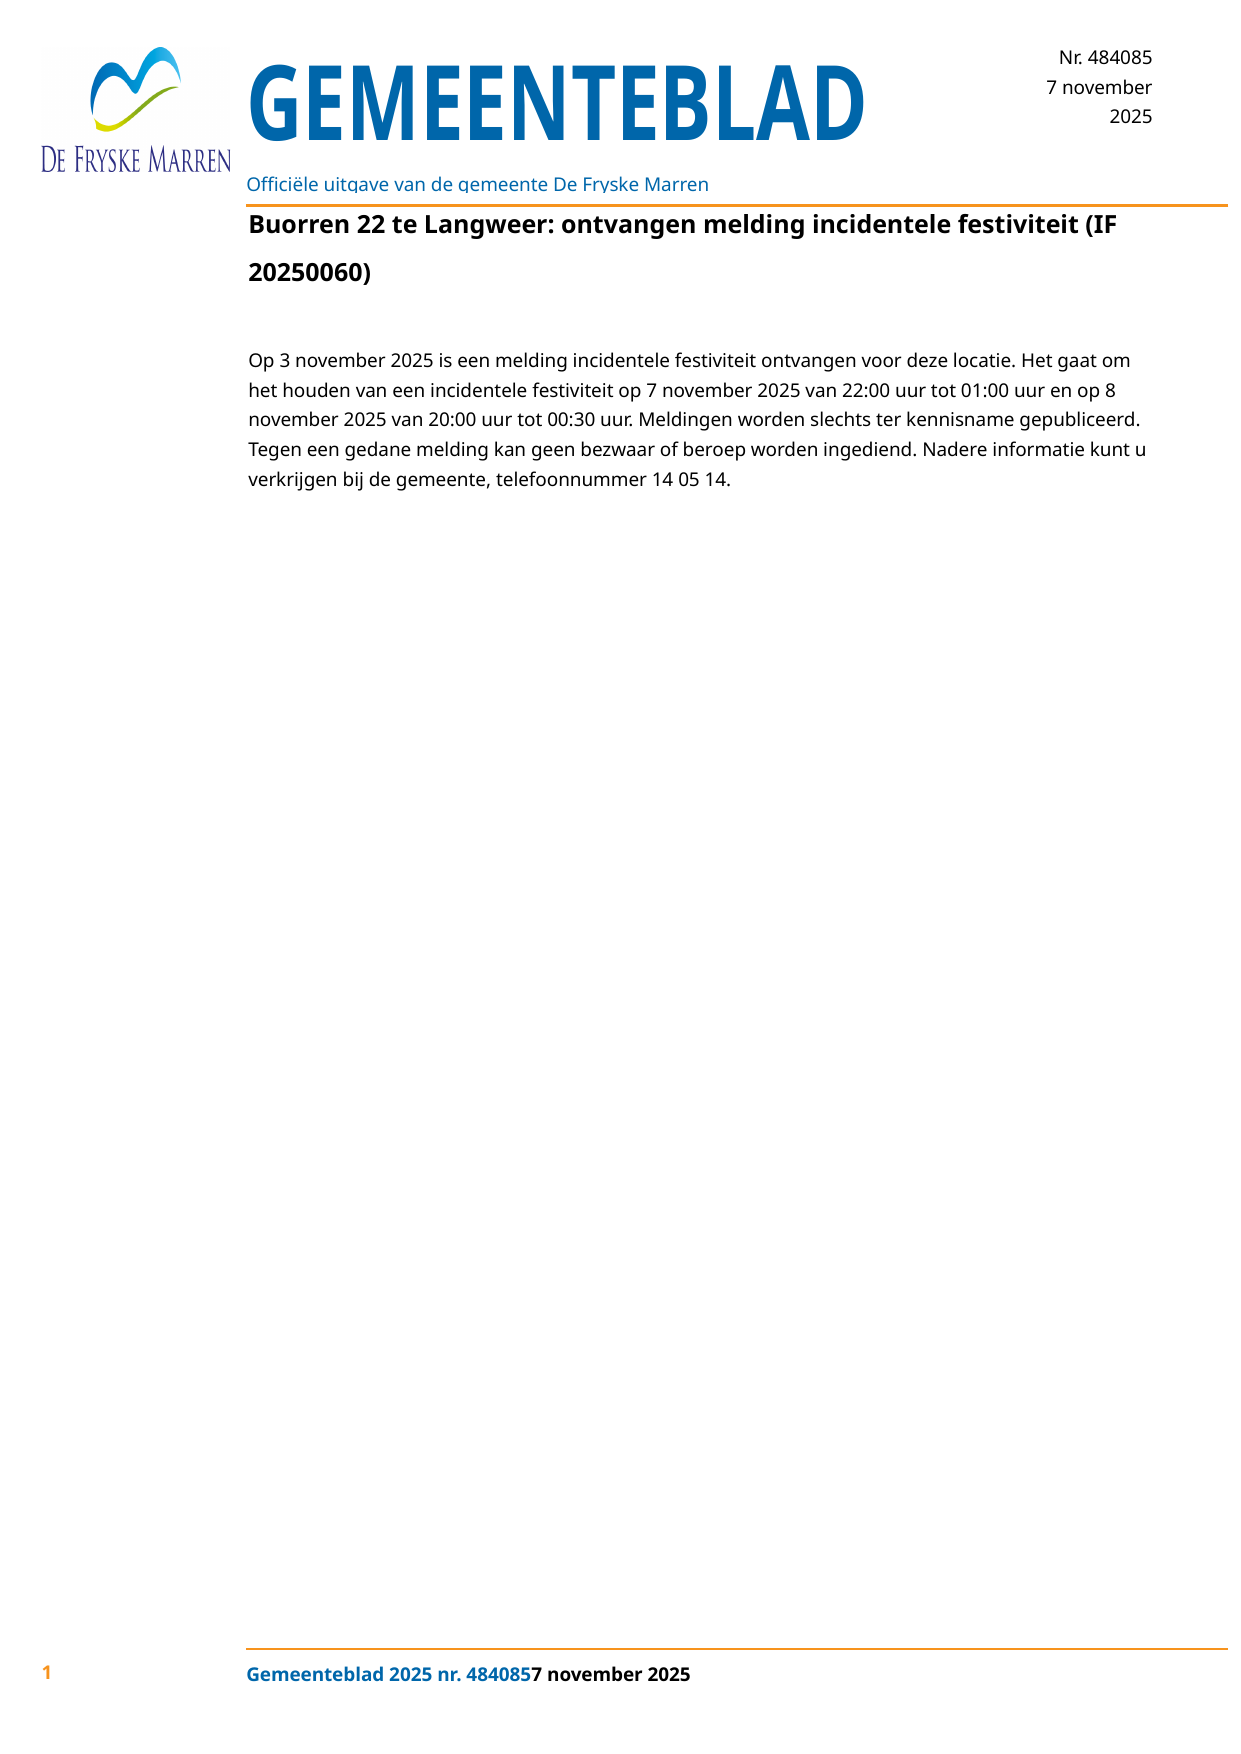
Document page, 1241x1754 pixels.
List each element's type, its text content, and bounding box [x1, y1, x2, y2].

picture [41, 47, 231, 172]
text Op 3 november 2025 is een melding incidentele festiviteit ontvangen voor deze locatie. Het gaat om het houden van een incidentele festiviteit op 7 november 2025 van 22:00 uur tot 01:00 uur en op 8 november 2025 van 20:00 uur tot 00:30 uur. Meldingen worden slechts ter kennisname gepubliceerd. Tegen een gedane melding kan geen bezwaar of beroep worden ingediend. Nadere informatie kunt u verkrijgen bij de gemeente, telefoonnummer 14 05 14. [248, 347, 1152, 492]
text Buorren 22 te Langweer: ontvangen melding incidentele festiviteit (IF 20250060) [248, 207, 1152, 288]
